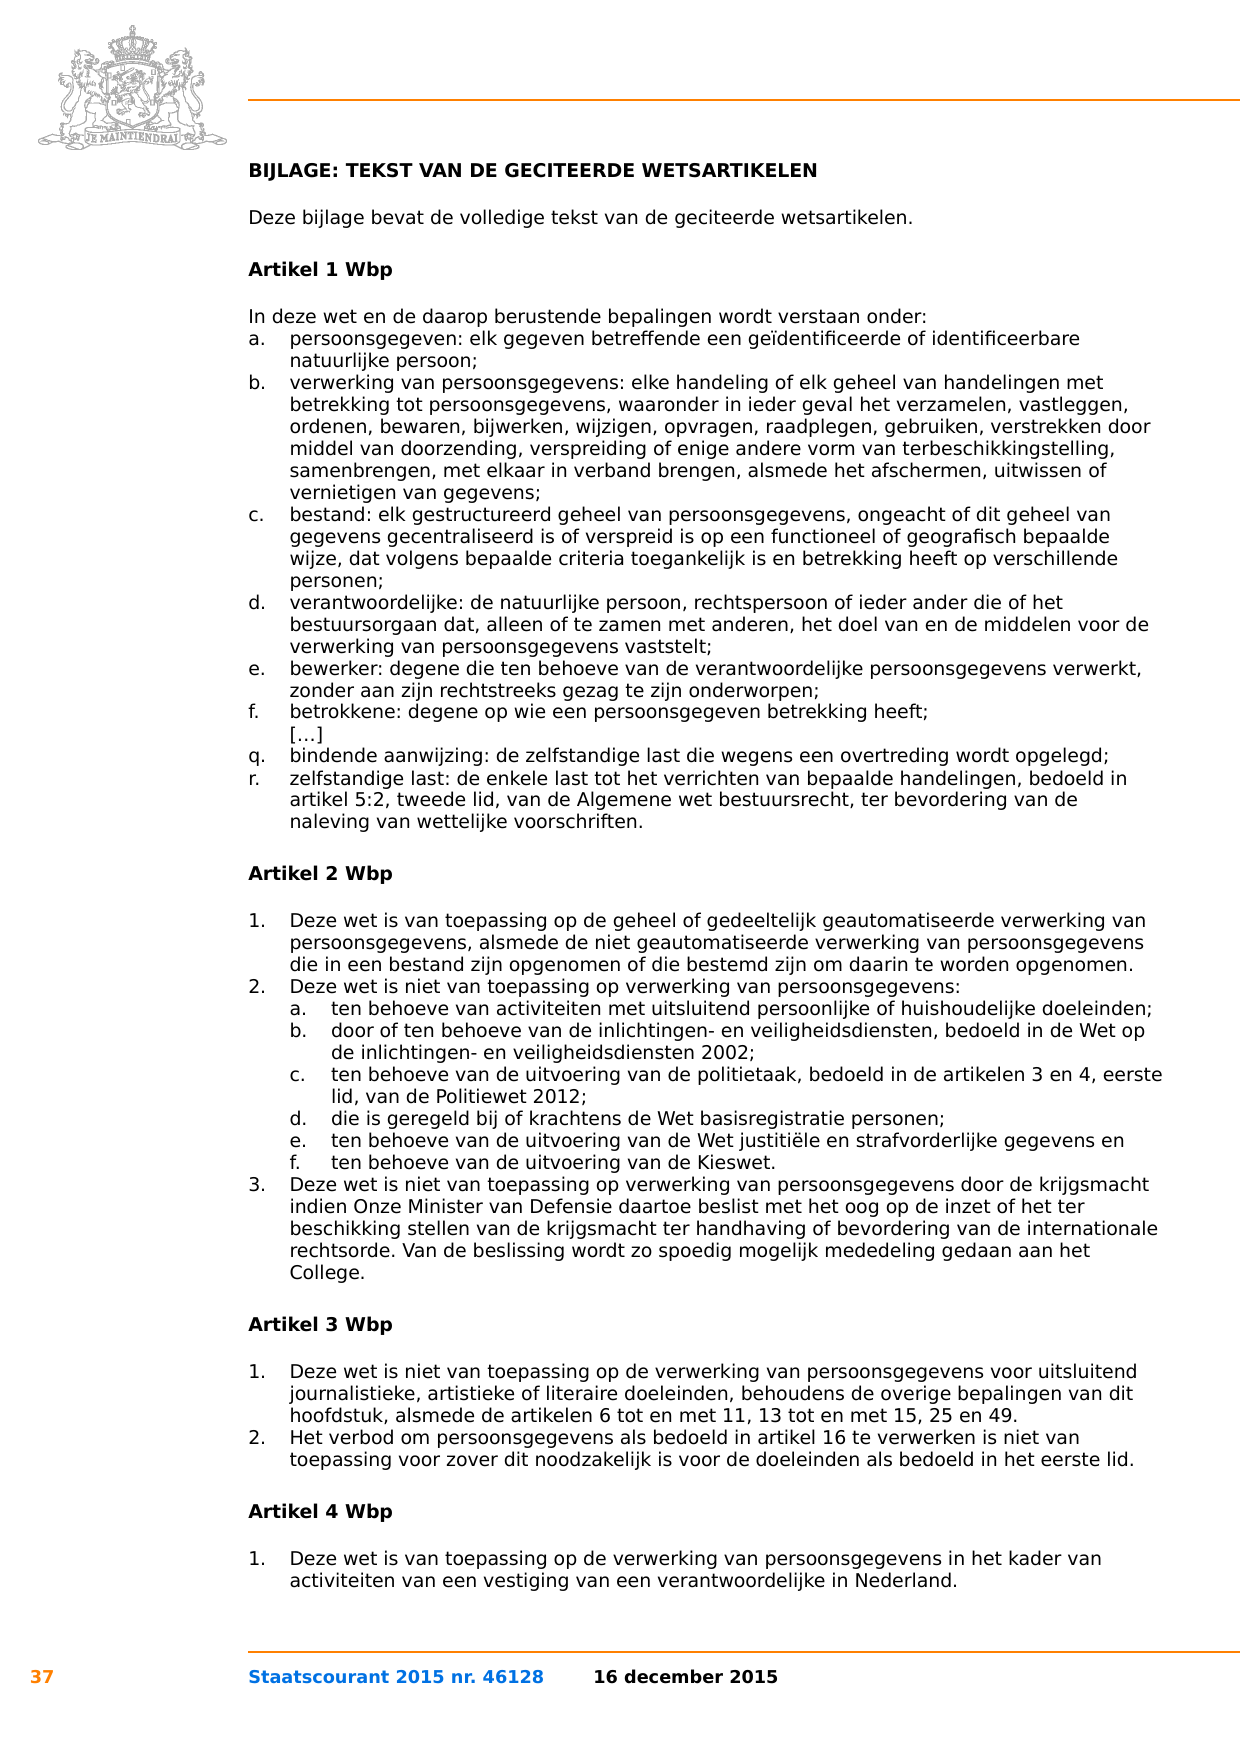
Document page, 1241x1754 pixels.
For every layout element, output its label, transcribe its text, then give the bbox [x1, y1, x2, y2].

text b. door of ten behoeve van de inlichtingen- en veiligheidsdiensten, bedoeld in de Wet op de inlichtingen- en veiligheidsdiensten 2002; [289, 1020, 1163, 1064]
text 3. Deze wet is niet van toepassing op verwerking van persoonsgegevens door de krijgsmacht indien Onze Minister van Defensie daartoe beslist met het oog op de inzet of het ter beschikking stellen van de krijgsmacht ter handhaving of bevordering van de internationale rechtsorde. Van de beslissing wordt zo spoedig mogelijk mededeling gedaan aan het College. [248, 1174, 1163, 1284]
text c. ten behoeve van de uitvoering van de politietaak, bedoeld in de artikelen 3 en 4, eerste lid, van de Politiewet 2012; [289, 1064, 1163, 1108]
text c. bestand: elk gestructureerd geheel van persoonsgegevens, ongeacht of dit geheel van gegevens gecentraliseerd is of verspreid is op een functioneel of geografisch bepaalde wijze, dat volgens bepaalde criteria toegankelijk is en betrekking heeft op verschillende personen; [248, 504, 1163, 592]
text Deze bijlage bevat de volledige tekst van de geciteerde wetsartikelen. [248, 207, 1163, 229]
subtitle BIJLAGE: TEKST VAN DE GECITEERDE WETSARTIKELEN [248, 160, 1163, 182]
text In deze wet en de daarop berustende bepalingen wordt verstaan onder: [248, 306, 1163, 328]
text e. ten behoeve van de uitvoering van de Wet justitiële en strafvorderlijke gegevens en [289, 1130, 1163, 1152]
text d. verantwoordelijke: de natuurlijke persoon, rechtspersoon of ieder ander die of het bestuursorgaan dat, alleen of te zamen met anderen, het doel van en de middelen voor de verwerking van persoonsgegevens vaststelt; [248, 592, 1163, 657]
text f. ten behoeve van de uitvoering van de Kieswet. [289, 1152, 1163, 1174]
text 1. Deze wet is van toepassing op de geheel of gedeeltelijk geautomatiseerde verwerking van persoonsgegevens, alsmede de niet geautomatiseerde verwerking van persoonsgegevens die in een bestand zijn opgenomen of die bestemd zijn om daarin te worden opgenomen. [248, 910, 1163, 976]
text e. bewerker: degene die ten behoeve van de verantwoordelijke persoonsgegevens verwerkt, zonder aan zijn rechtstreeks gezag te zijn onderworpen; [248, 657, 1163, 701]
text 2. Het verbod om persoonsgegevens als bedoeld in artikel 16 te verwerken is niet van toepassing voor zover dit noodzakelijk is voor de doeleinden als bedoeld in het eerste lid. [248, 1427, 1163, 1471]
text b. verwerking van persoonsgegevens: elke handeling of elk geheel van handelingen met betrekking tot persoonsgegevens, waaronder in ieder geval het verzamelen, vastleggen, ordenen, bewaren, bijwerken, wijzigen, opvragen, raadplegen, gebruiken, verstrekken door middel van doorzending, verspreiding of enige andere vorm van terbeschikkingstelling, samenbrengen, met elkaar in verband brengen, alsmede het afschermen, uitwissen of vernietigen van gegevens; [248, 372, 1163, 504]
text d. die is geregeld bij of krachtens de Wet basisregistratie personen; [289, 1108, 1163, 1130]
text a. persoonsgegeven: elk gegeven betreffende een geïdentificeerde of identificeerbare natuurlijke persoon; [248, 328, 1163, 372]
text 1. Deze wet is van toepassing op de verwerking van persoonsgegevens in het kader van activiteiten van een vestiging van een verantwoordelijke in Nederland. [248, 1548, 1163, 1592]
subtitle Artikel 1 Wbp [248, 259, 1163, 281]
text […] [289, 723, 1163, 745]
text 1. Deze wet is niet van toepassing op de verwerking van persoonsgegevens voor uitsluitend journalistieke, artistieke of literaire doeleinden, behoudens de overige bepalingen van dit hoofdstuk, alsmede de artikelen 6 tot en met 11, 13 tot en met 15, 25 en 49. [248, 1361, 1163, 1427]
subtitle Artikel 4 Wbp [248, 1501, 1163, 1523]
text q. bindende aanwijzing: de zelfstandige last die wegens een overtreding wordt opgelegd; [248, 745, 1163, 767]
picture [38, 25, 227, 150]
subtitle Artikel 2 Wbp [248, 863, 1163, 885]
text r. zelfstandige last: de enkele last tot het verrichten van bepaalde handelingen, bedoeld in artikel 5:2, tweede lid, van de Algemene wet bestuursrecht, ter bevordering van de naleving van wettelijke voorschriften. [248, 767, 1163, 833]
text f. betrokkene: degene op wie een persoonsgegeven betrekking heeft; [248, 701, 1163, 723]
subtitle Artikel 3 Wbp [248, 1314, 1163, 1336]
text a. ten behoeve van activiteiten met uitsluitend persoonlijke of huishoudelijke doeleinden; [289, 998, 1163, 1020]
text 2. Deze wet is niet van toepassing op verwerking van persoonsgegevens: [248, 976, 1163, 998]
